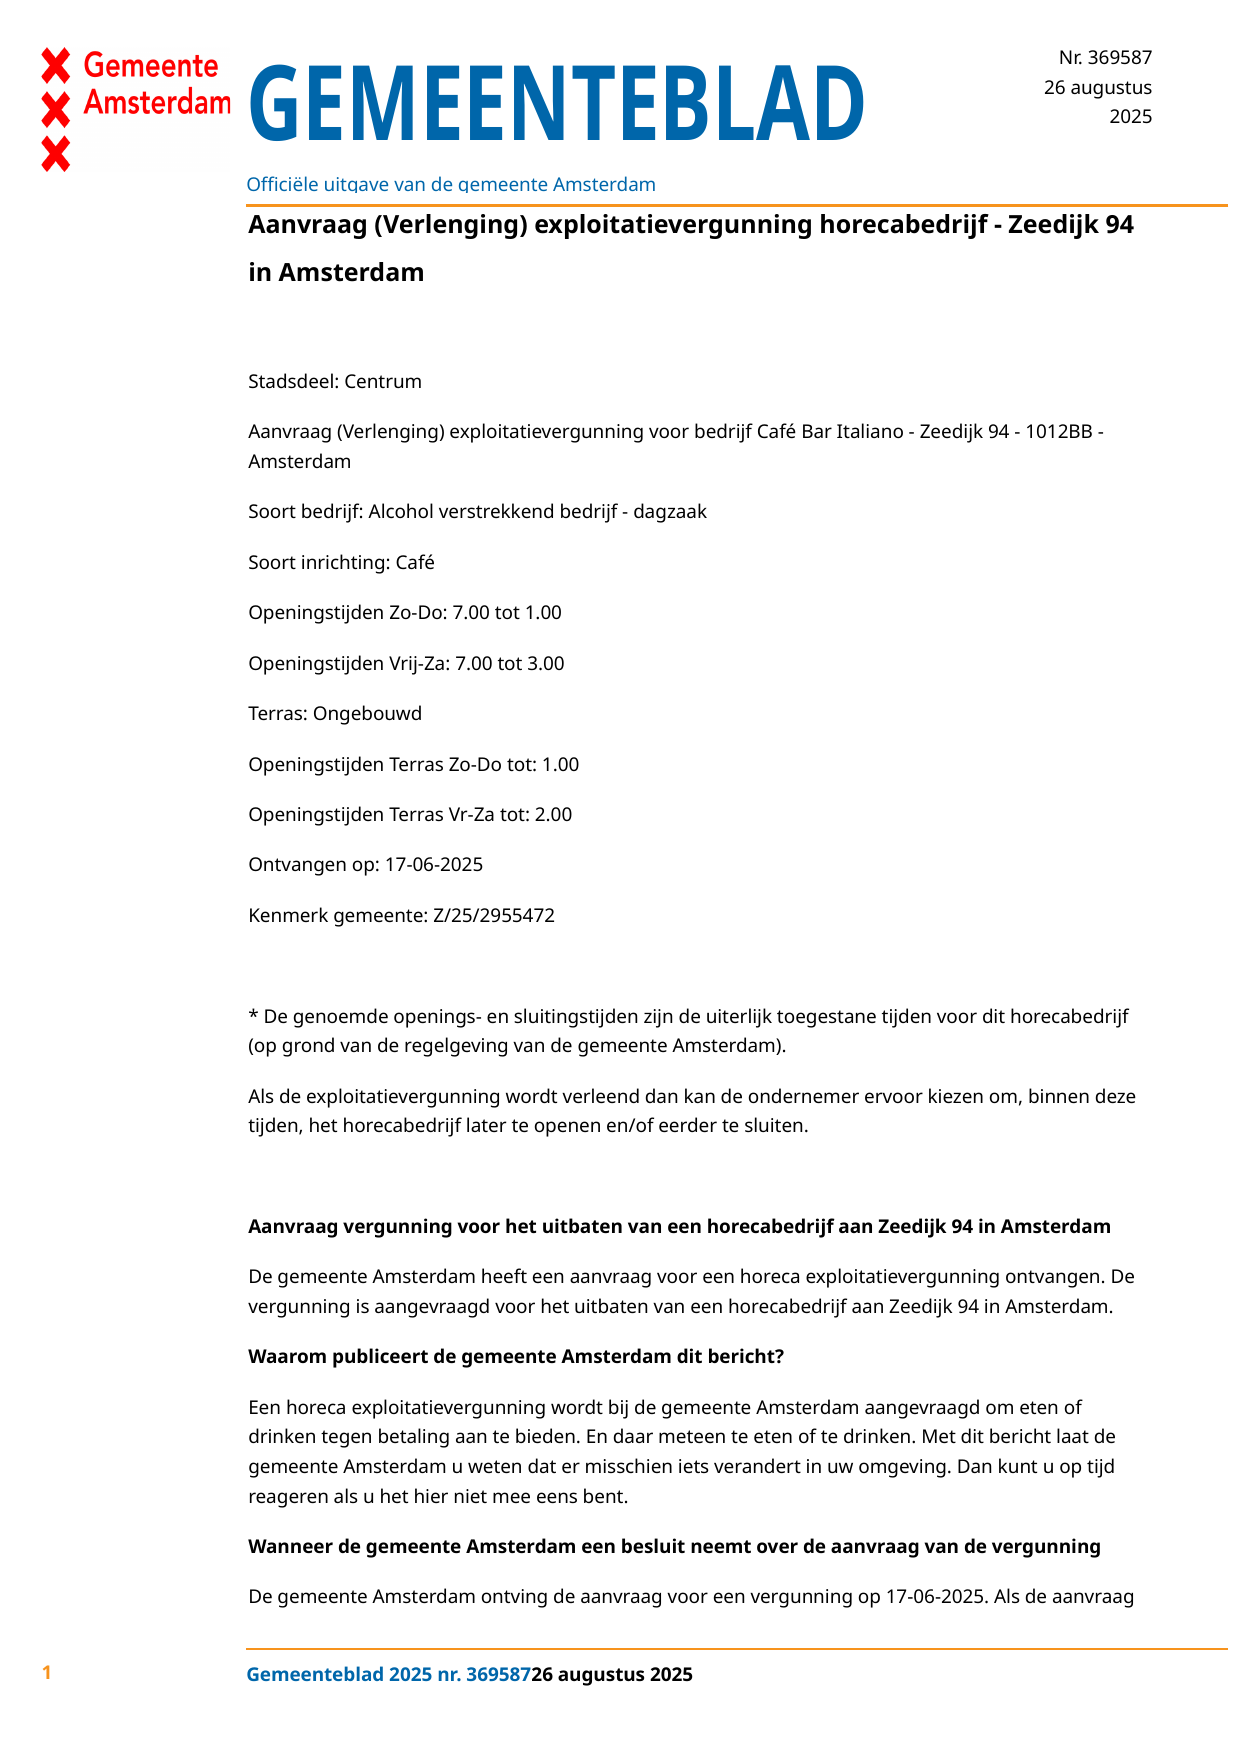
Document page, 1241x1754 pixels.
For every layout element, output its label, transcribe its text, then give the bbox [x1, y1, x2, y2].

text Soort bedrijf: Alcohol verstrekkend bedrijf - dagzaak [248, 499, 1152, 524]
text Als de exploitatievergunning wordt verleend dan kan de ondernemer ervoor kiezen om, binnen deze tijden, het horecabedrijf later te openen en/of eerder te sluiten. [248, 1083, 1152, 1138]
picture [41, 47, 231, 172]
text De gemeente Amsterdam ontving de aanvraag voor een vergunning op 17-06-2025. Als de aanvraag [248, 1584, 1152, 1609]
text Soort inrichting: Café [248, 549, 1152, 575]
text Terras: Ongebouwd [248, 700, 1152, 726]
text * De genoemde openings- en sluitingstijden zijn de uiterlijk toegestane tijden voor dit horecabedrijf (op grond van de regelgeving van de gemeente Amsterdam). [248, 1003, 1152, 1058]
text Ontvangen op: 17-06-2025 [248, 852, 1152, 877]
text Openingstijden Terras Zo-Do tot: 1.00 [248, 751, 1152, 777]
text Aanvraag (Verlenging) exploitatievergunning horecabedrijf - Zeedijk 94 in Amsterdam [248, 207, 1152, 288]
text De gemeente Amsterdam heeft een aanvraag voor een horeca exploitatievergunning ontvangen. De vergunning is aangevraagd voor het uitbaten van een horecabedrijf aan Zeedijk 94 in Amsterdam. [248, 1264, 1152, 1319]
text Openingstijden Vrij-Za: 7.00 tot 3.00 [248, 650, 1152, 676]
text Stadsdeel: Centrum [248, 368, 1152, 394]
text Openingstijden Terras Vr-Za tot: 2.00 [248, 801, 1152, 827]
text Aanvraag vergunning voor het uitbaten van een horecabedrijf aan Zeedijk 94 in Amsterdam [248, 1213, 1152, 1239]
text Een horeca exploitatievergunning wordt bij de gemeente Amsterdam aangevraagd om eten of drinken tegen betaling aan te bieden. En daar meteen te eten of te drinken. Met dit bericht laat de gemeente Amsterdam u weten dat er misschien iets verandert in uw omgeving. Dan kunt u op tijd reageren als u het hier niet mee eens bent. [248, 1394, 1152, 1509]
text Kenmerk gemeente: Z/25/2955472 [248, 902, 1152, 928]
text Aanvraag (Verlenging) exploitatievergunning voor bedrijf Café Bar Italiano - Zeedijk 94 - 1012BB - Amsterdam [248, 419, 1152, 474]
text Openingstijden Zo-Do: 7.00 tot 1.00 [248, 599, 1152, 625]
text Waarom publiceert de gemeente Amsterdam dit bericht? [248, 1344, 1152, 1369]
text Wanneer de gemeente Amsterdam een besluit neemt over de aanvraag van de vergunning [248, 1533, 1152, 1559]
